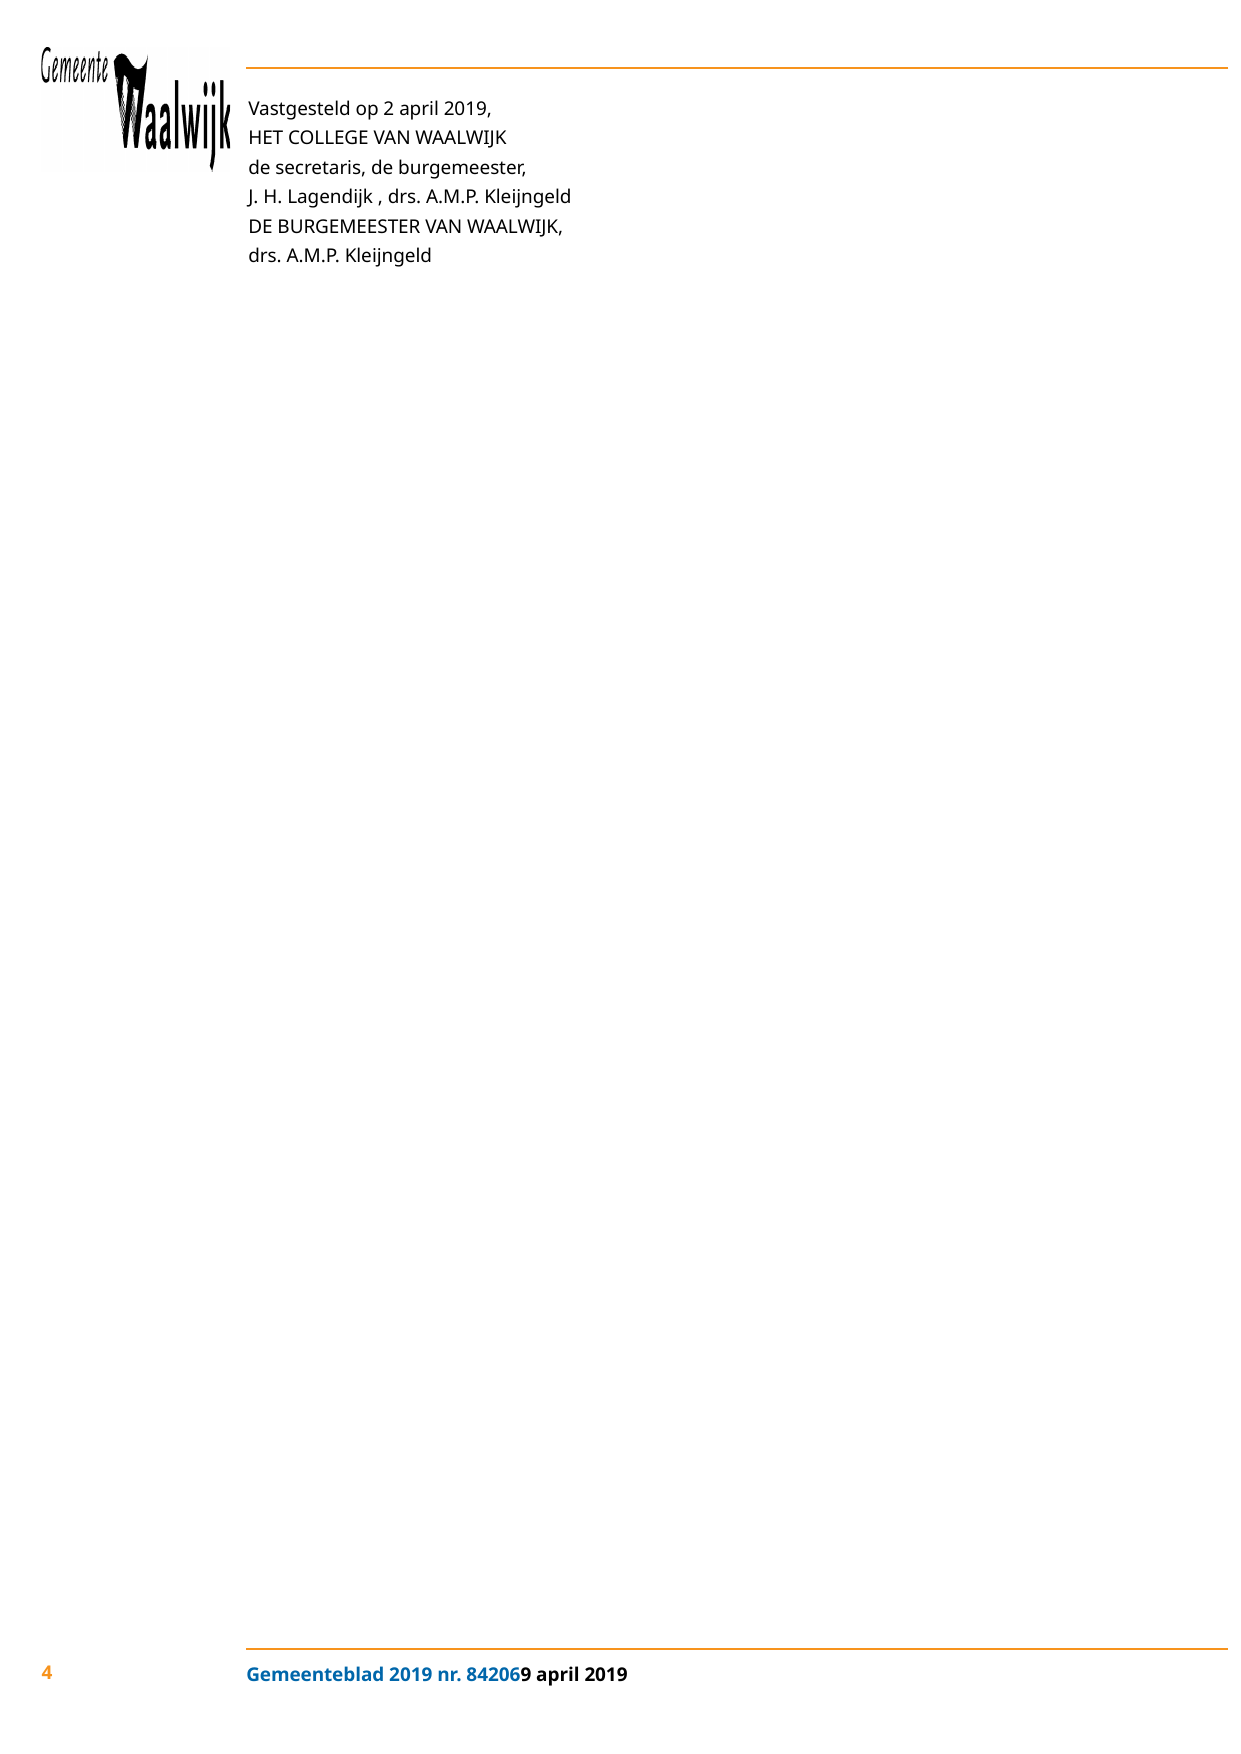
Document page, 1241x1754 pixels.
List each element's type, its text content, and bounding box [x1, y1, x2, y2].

text J. H. Lagendijk , drs. A.M.P. Kleijngeld [248, 183, 1152, 209]
text HET COLLEGE VAN WAALWIJK [248, 124, 1152, 150]
picture [41, 47, 231, 172]
text DE BURGEMEESTER VAN WAALWIJK, [248, 213, 1152, 239]
text drs. A.M.P. Kleijngeld [248, 243, 1152, 268]
text de secretaris, de burgemeester, [248, 154, 1152, 180]
text Vastgesteld op 2 april 2019, [248, 95, 1152, 121]
